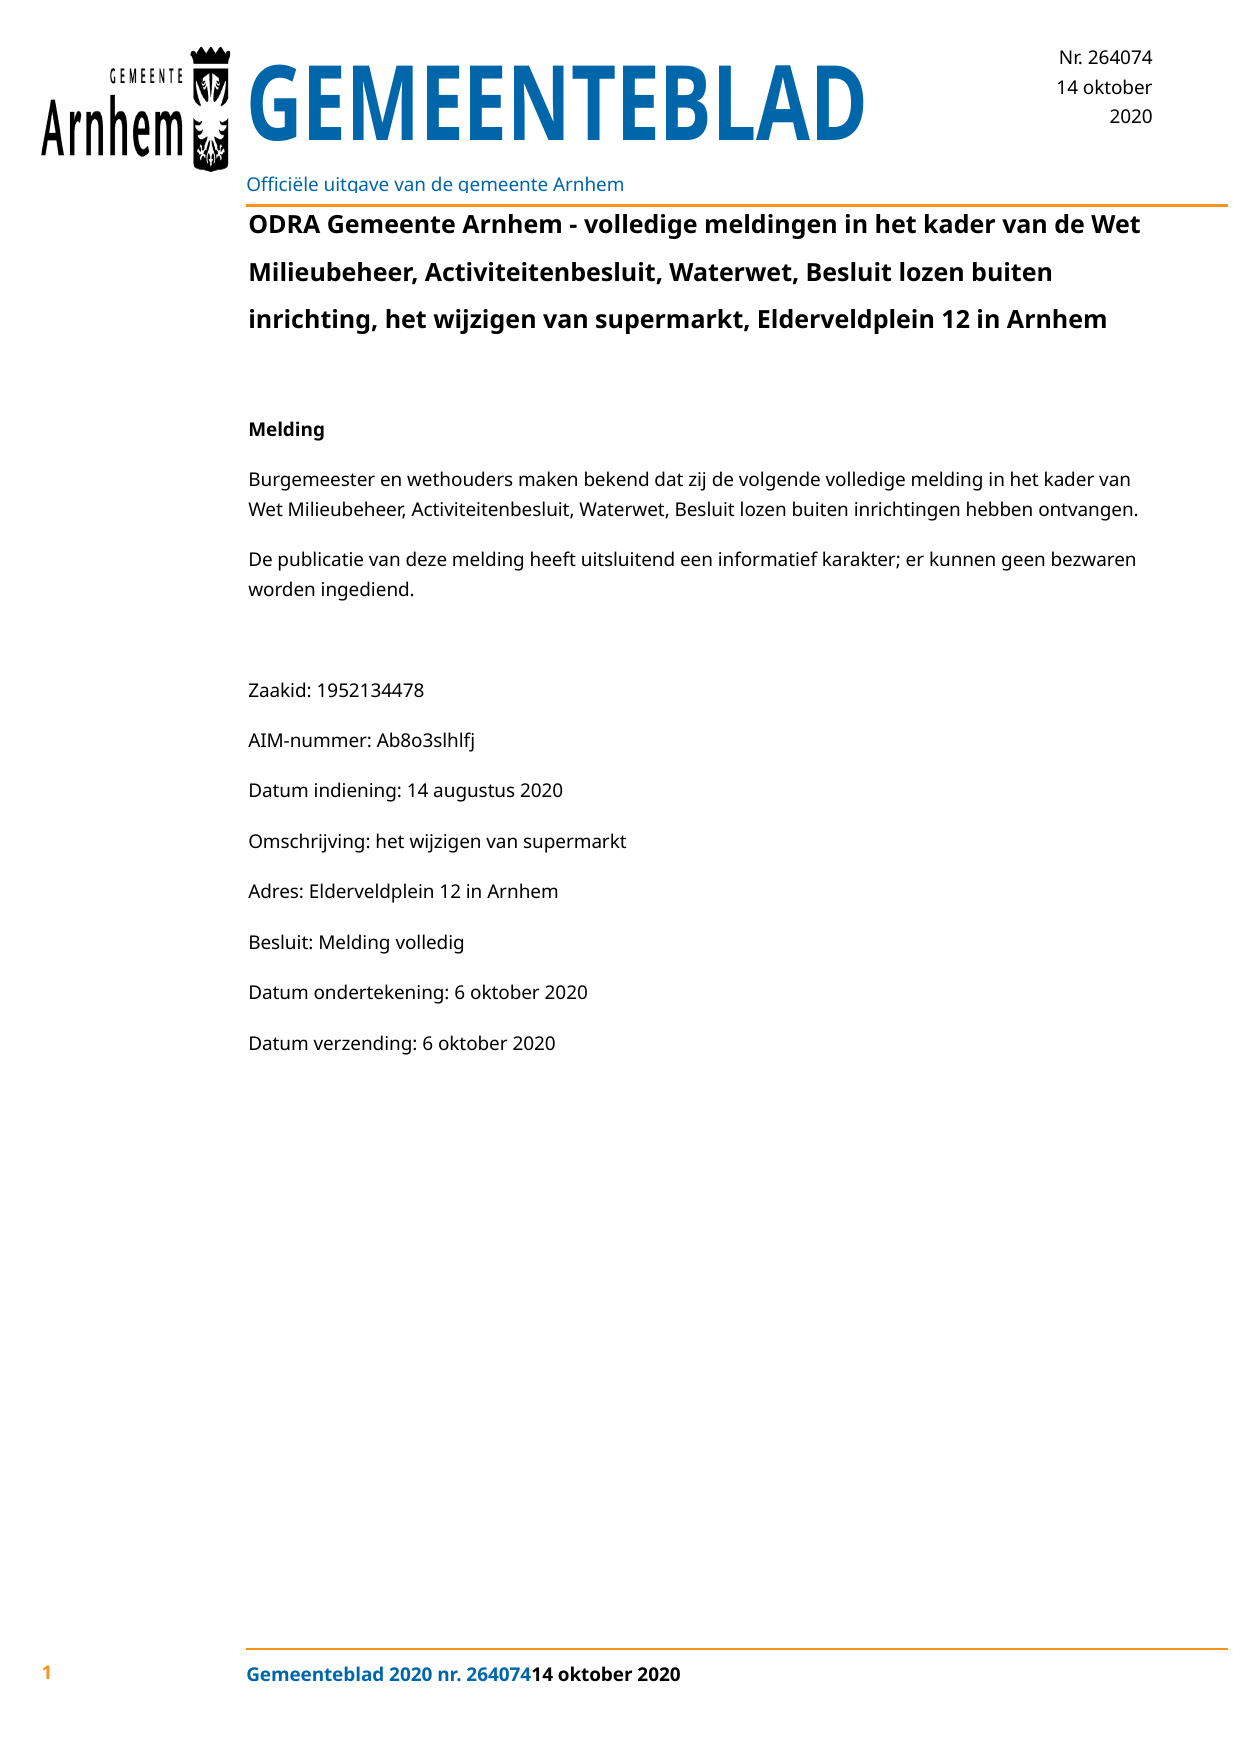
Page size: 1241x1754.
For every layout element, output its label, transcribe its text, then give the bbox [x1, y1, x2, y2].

text De publicatie van deze melding heeft uitsluitend een informatief karakter; er kunnen geen bezwaren worden ingediend. [248, 546, 1152, 602]
text AIM-nummer: Ab8o3slhlfj [248, 727, 1152, 753]
text Datum verzending: 6 oktober 2020 [248, 1030, 1152, 1055]
text Adres: Elderveldplein 12 in Arnhem [248, 878, 1152, 904]
text Datum indiening: 14 augustus 2020 [248, 778, 1152, 803]
text Besluit: Melding volledig [248, 929, 1152, 954]
text Omschrijving: het wijzigen van supermarkt [248, 828, 1152, 854]
text Burgemeester en wethouders maken bekend dat zij de volgende volledige melding in het kader van Wet Milieubeheer, Activiteitenbesluit, Waterwet, Besluit lozen buiten inrichtingen hebben ontvangen. [248, 466, 1152, 522]
text Zaakid: 1952134478 [248, 677, 1152, 702]
text Datum ondertekening: 6 oktober 2020 [248, 979, 1152, 1005]
text ODRA Gemeente Arnhem - volledige meldingen in het kader van de Wet Milieubeheer, Activiteitenbesluit, Waterwet, Besluit lozen buiten inrichting, het wijzigen van supermarkt, Elderveldplein 12 in Arnhem [248, 207, 1152, 336]
picture [41, 47, 231, 172]
text Melding [248, 416, 1152, 442]
